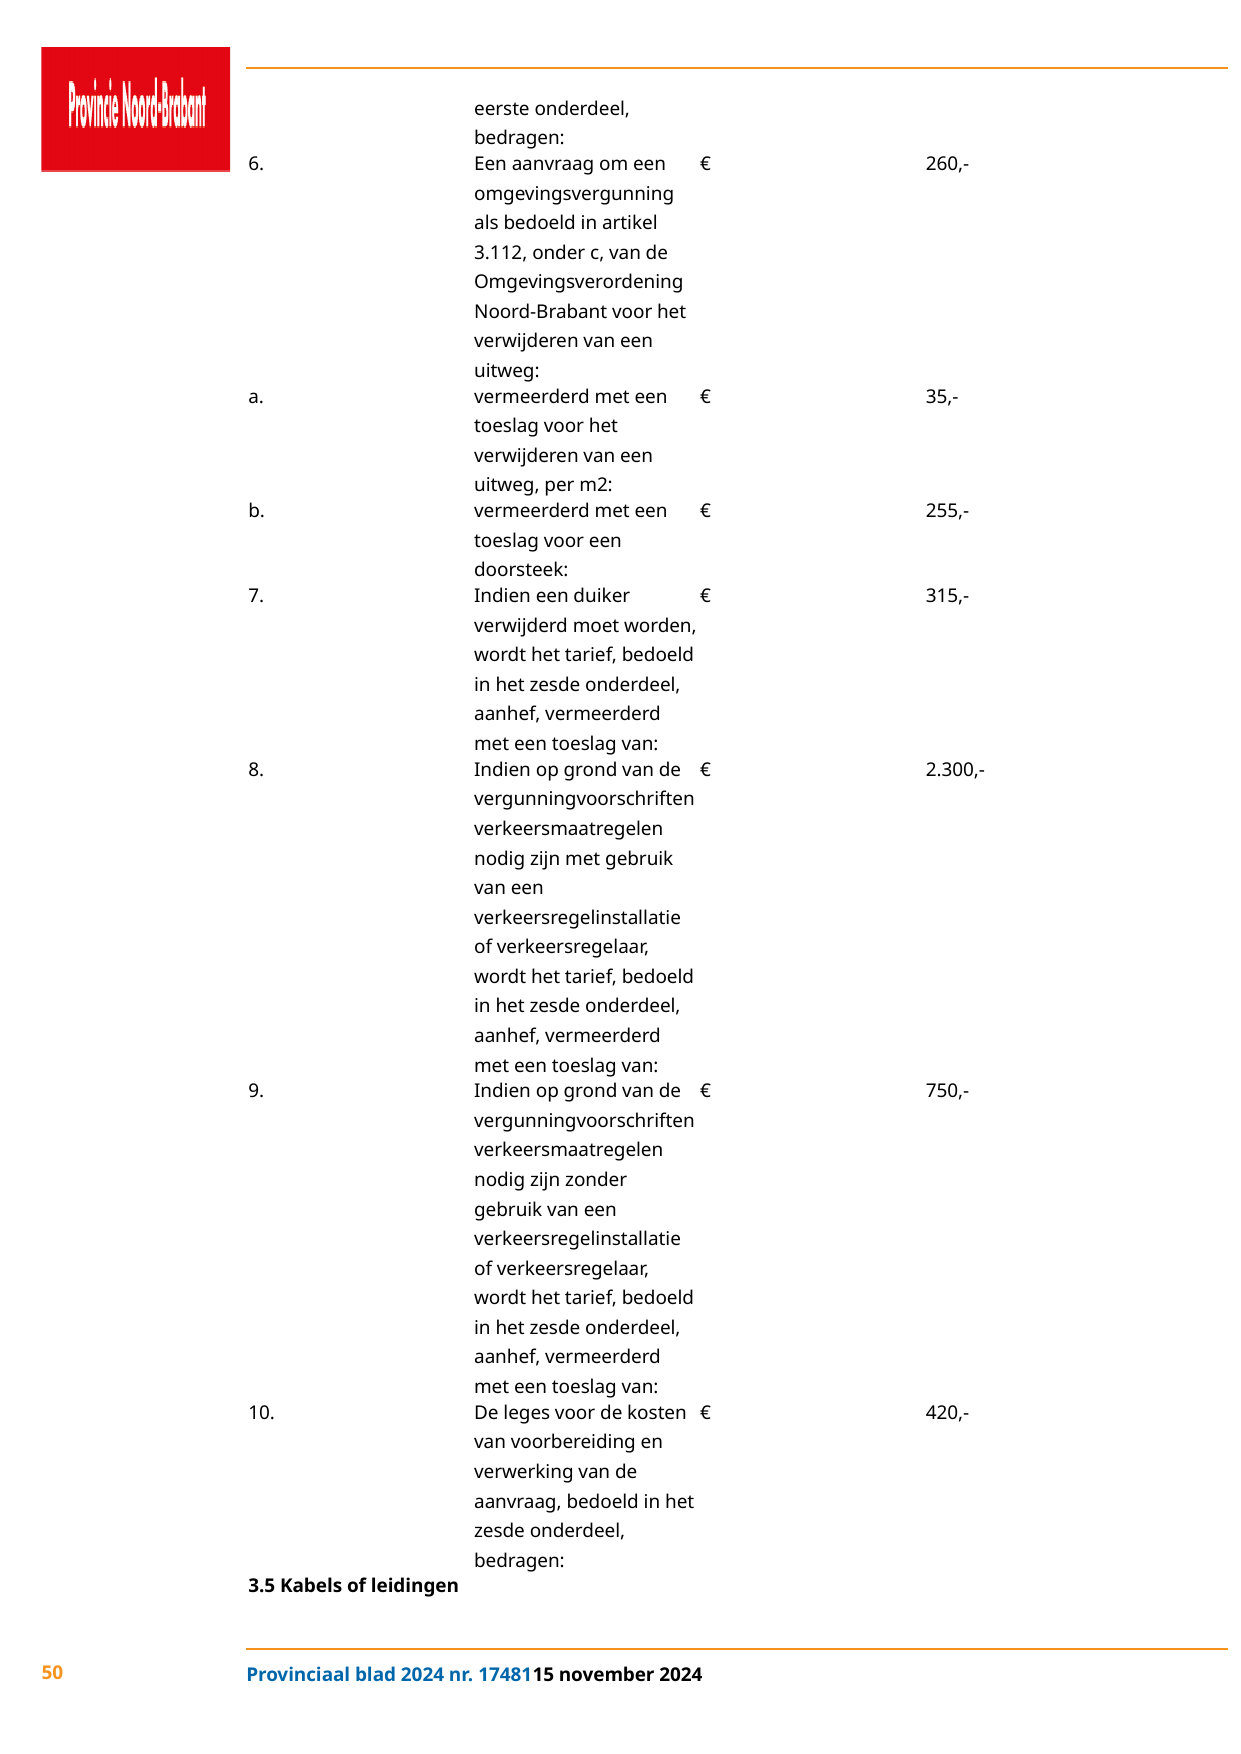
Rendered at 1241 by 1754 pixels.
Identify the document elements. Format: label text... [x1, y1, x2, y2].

table_cell 3.5 Kabels of leidingen [248, 1573, 1152, 1598]
table_cell € [700, 756, 926, 1077]
table_cell € [700, 498, 926, 582]
table_cell 750,- [926, 1078, 1152, 1399]
table_cell € [700, 150, 926, 383]
table_cell Indien op grond van de vergunningvoorschriften verkeersmaatregelen nodig zijn zonder gebruik van een verkeersregelinstallatie of verkeersregelaar, wordt het tarief, bedoeld in het zesde onderdeel, aanhef, vermeerderd met een toeslag van: [474, 1078, 700, 1399]
table_cell 9. [248, 1078, 474, 1399]
table_cell vermeerderd met een toeslag voor een doorsteek: [474, 498, 700, 582]
table_cell Indien op grond van de vergunningvoorschriften verkeersmaatregelen nodig zijn met gebruik van een verkeersregelinstallatie of verkeersregelaar, wordt het tarief, bedoeld in het zesde onderdeel, aanhef, vermeerderd met een toeslag van: [474, 756, 700, 1077]
table_cell 315,- [926, 582, 1152, 756]
table_cell a. [248, 383, 474, 497]
table_cell 10. [248, 1399, 474, 1573]
table_cell 2.300,- [926, 756, 1152, 1077]
table_cell € [700, 1078, 926, 1399]
table_cell [248, 95, 474, 150]
table_cell € [700, 582, 926, 756]
table_cell vermeerderd met een toeslag voor het verwijderen van een uitweg, per m2: [474, 383, 700, 497]
table_cell eerste onderdeel, bedragen: [474, 95, 700, 150]
table_cell [700, 95, 926, 150]
table_cell 260,- [926, 150, 1152, 383]
table_cell Een aanvraag om een omgevingsvergunning als bedoeld in artikel 3.112, onder c, van de Omgevingsverordening Noord-Brabant voor het verwijderen van een uitweg: [474, 150, 700, 383]
table_cell 255,- [926, 498, 1152, 582]
table_cell 7. [248, 582, 474, 756]
table_cell 6. [248, 150, 474, 383]
table_cell 8. [248, 756, 474, 1077]
table_cell 35,- [926, 383, 1152, 497]
table_cell Indien een duiker verwijderd moet worden, wordt het tarief, bedoeld in het zesde onderdeel, aanhef, vermeerderd met een toeslag van: [474, 582, 700, 756]
picture [41, 47, 231, 172]
table_cell € [700, 1399, 926, 1573]
table_cell 420,- [926, 1399, 1152, 1573]
table_cell De leges voor de kosten van voorbereiding en verwerking van de aanvraag, bedoeld in het zesde onderdeel, bedragen: [474, 1399, 700, 1573]
table_cell € [700, 383, 926, 497]
table_cell [926, 95, 1152, 150]
table_cell b. [248, 498, 474, 582]
